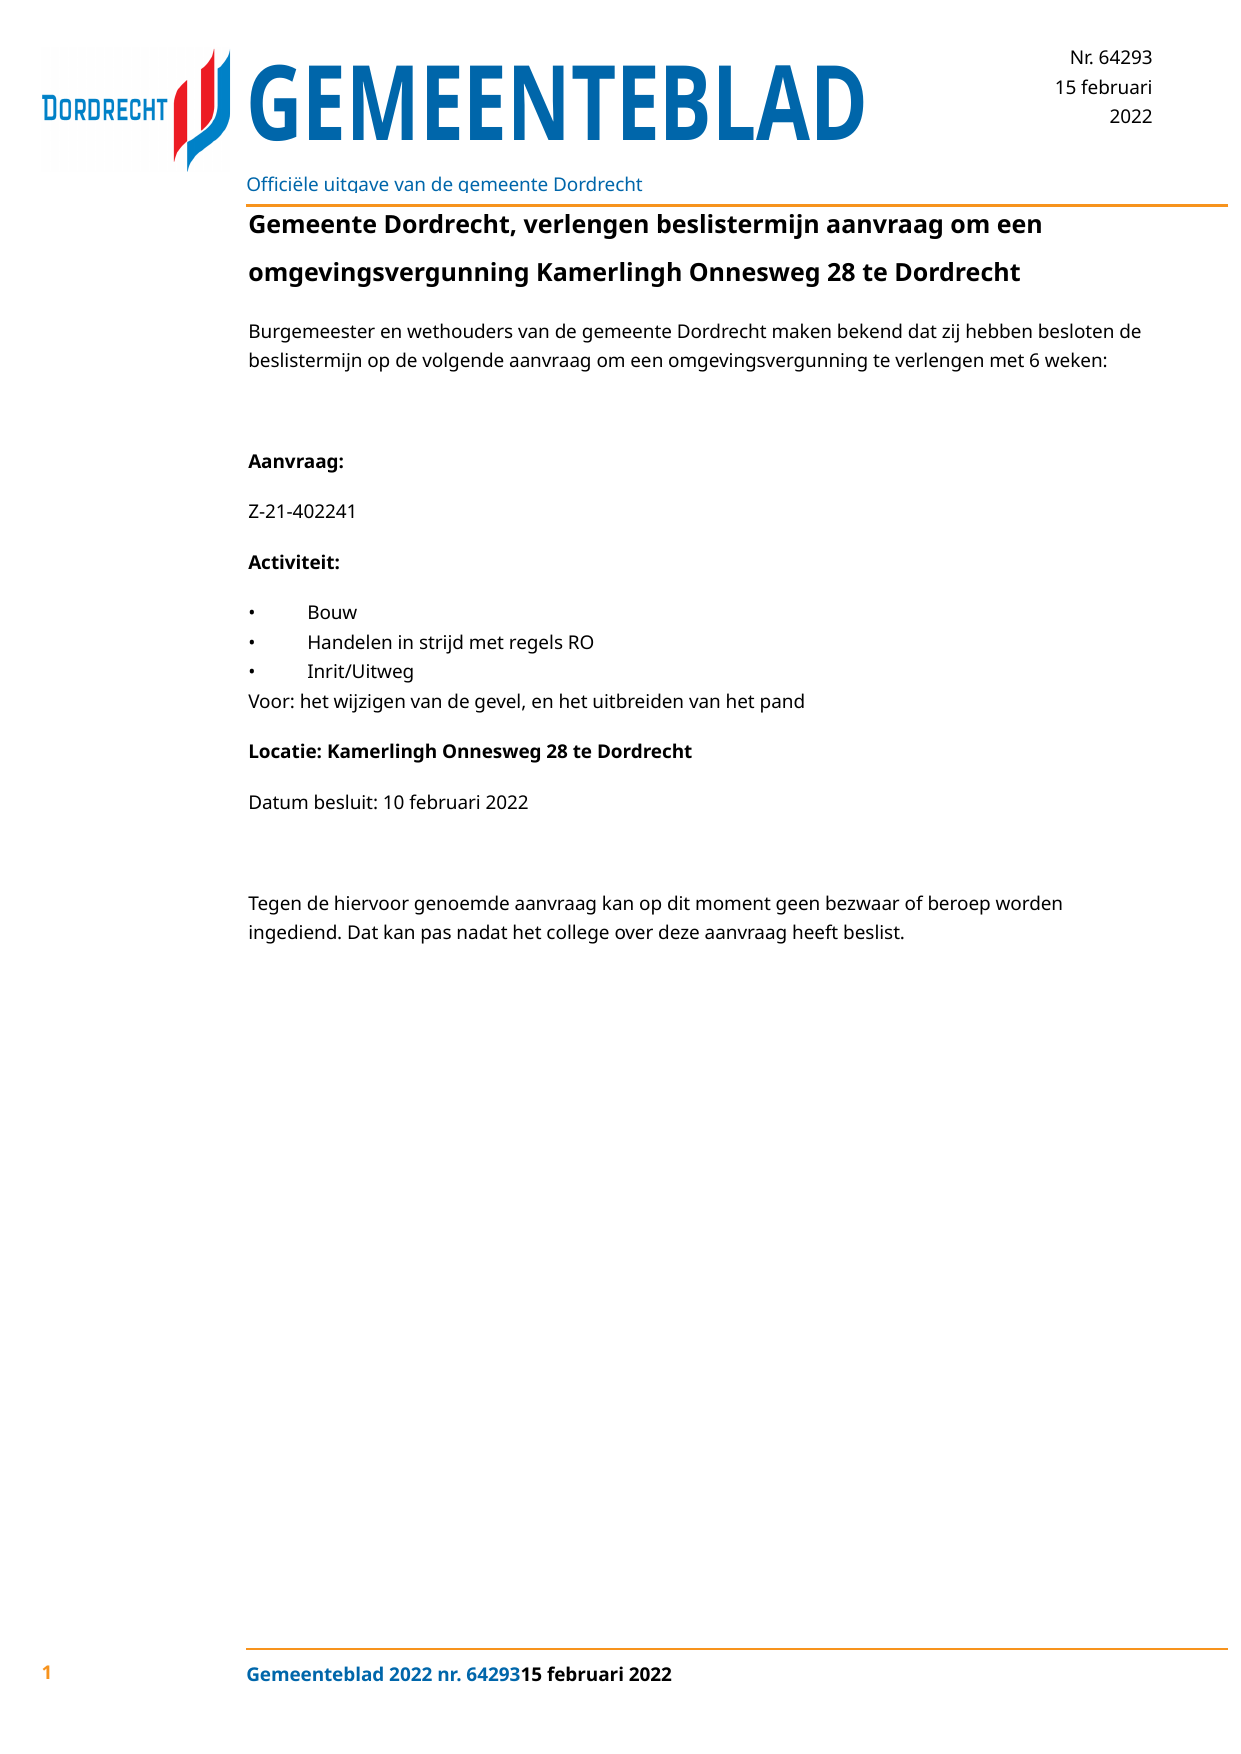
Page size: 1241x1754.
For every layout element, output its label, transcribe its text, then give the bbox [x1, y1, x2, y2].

text Activiteit: [248, 549, 1152, 575]
text Locatie: Kamerlingh Onnesweg 28 te Dordrecht [248, 739, 1152, 764]
text Voor: het wijzigen van de gevel, en het uitbreiden van het pand [248, 688, 1152, 714]
list Inrit/Uitweg [248, 659, 1152, 684]
text Datum besluit: 10 februari 2022 [248, 789, 1152, 815]
text Aanvraag: [248, 448, 1152, 474]
text Gemeente Dordrecht, verlengen beslistermijn aanvraag om een omgevingsvergunning Kamerlingh Onnesweg 28 te Dordrecht [248, 207, 1152, 288]
list Handelen in strijd met regels RO [248, 629, 1152, 655]
text Z-21-402241 [248, 499, 1152, 524]
text Burgemeester en wethouders van de gemeente Dordrecht maken bekend dat zij hebben besloten de beslistermijn op de volgende aanvraag om een omgevingsvergunning te verlengen met 6 weken: [248, 318, 1152, 373]
text Tegen de hiervoor genoemde aanvraag kan op dit moment geen bezwaar of beroep worden ingediend. Dat kan pas nadat het college over deze aanvraag heeft beslist. [248, 890, 1152, 945]
picture [41, 47, 231, 172]
list Bouw [248, 599, 1152, 625]
